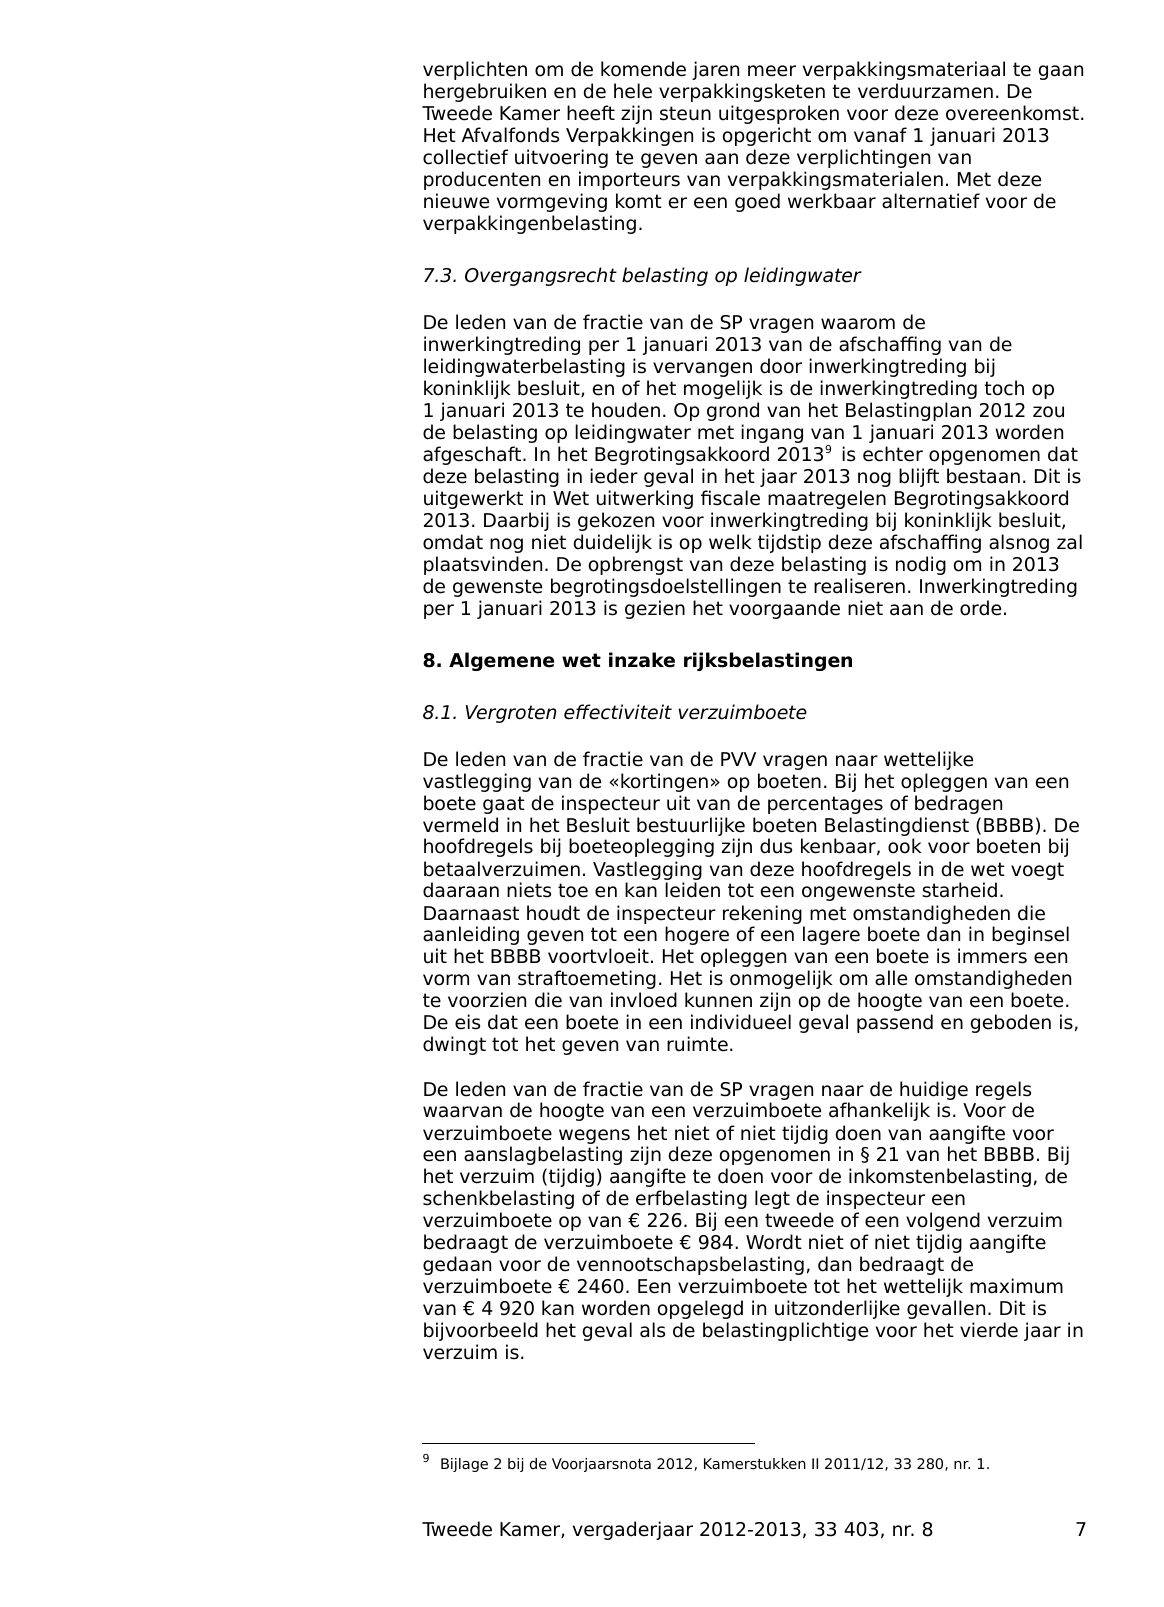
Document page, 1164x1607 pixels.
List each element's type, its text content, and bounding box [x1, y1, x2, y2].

text De leden van de fractie van de PVV vragen naar wettelijke vastlegging van de «kortingen» op boeten. Bij het opleggen van een boete gaat de inspecteur uit van de percentages of bedragen vermeld in het Besluit bestuurlijke boeten Belastingdienst (BBBB). De hoofdregels bij boeteoplegging zijn dus kenbaar, ook voor boeten bij betaalverzuimen. Vastlegging van deze hoofdregels in de wet voegt daaraan niets toe en kan leiden tot een ongewenste starheid. Daarnaast houdt de inspecteur rekening met omstandigheden die aanleiding geven tot een hogere of een lagere boete dan in beginsel uit het BBBB voortvloeit. Het opleggen van een boete is immers een vorm van straftoemeting. Het is onmogelijk om alle omstandigheden te voorzien die van invloed kunnen zijn op de hoogte van een boete. De eis dat een boete in een individueel geval passend en geboden is, dwingt tot het geven van ruimte. [422, 748, 1087, 1056]
text De leden van de fractie van de SP vragen waarom de inwerkingtreding per 1 januari 2013 van de afschaffing van de leidingwaterbelasting is vervangen door inwerkingtreding bij koninklijk besluit, en of het mogelijk is de inwerkingtreding toch op 1 januari 2013 te houden. Op grond van het Belastingplan 2012 zou de belasting op leidingwater met ingang van 1 januari 2013 worden afgeschaft. In het Begrotingsakkoord 2013 is echter opgenomen dat deze belasting in ieder geval in het jaar 2013 nog blijft bestaan. Dit is uitgewerkt in Wet uitwerking fiscale maatregelen Begrotingsakkoord 2013. Daarbij is gekozen voor inwerkingtreding bij koninklijk besluit, omdat nog niet duidelijk is op welk tijdstip deze afschaffing alsnog zal plaatsvinden. De opbrengst van deze belasting is nodig om in 2013 de gewenste begrotingsdoelstellingen te realiseren. Inwerkingtreding per 1 januari 2013 is gezien het voorgaande niet aan de orde. [422, 312, 1087, 619]
subtitle 8. Algemene wet inzake rijksbelastingen [422, 649, 1087, 672]
text De leden van de fractie van de SP vragen naar de huidige regels waarvan de hoogte van een verzuimboete afhankelijk is. Voor de verzuimboete wegens het niet of niet tijdig doen van aangifte voor een aanslagbelasting zijn deze opgenomen in § 21 van het BBBB. Bij het verzuim (tijdig) aangifte te doen voor de inkomstenbelasting, de schenkbelasting of de erfbelasting legt de inspecteur een verzuimboete op van € 226. Bij een tweede of een volgend verzuim bedraagt de verzuimboete € 984. Wordt niet of niet tijdig aangifte gedaan voor de vennootschapsbelasting, dan bedraagt de verzuimboete € 2460. Een verzuimboete tot het wettelijk maximum van € 4 920 kan worden opgelegd in uitzonderlijke gevallen. Dit is bijvoorbeeld het geval als de belastingplichtige voor het vierde jaar in verzuim is. [422, 1078, 1087, 1364]
text Bijlage 2 bij de Voorjaarsnota 2012, Kamerstukken II 2011/12, 33 280, nr. 1. [422, 1452, 1087, 1474]
subtitle 8.1. Vergroten effectiviteit verzuimboete [422, 702, 1087, 723]
subtitle 7.3. Overgangsrecht belasting op leidingwater [422, 265, 1087, 287]
text verplichten om de komende jaren meer verpakkingsmateriaal te gaan hergebruiken en de hele verpakkingsketen te verduurzamen. De Tweede Kamer heeft zijn steun uitgesproken voor deze overeenkomst. Het Afvalfonds Verpakkingen is opgericht om vanaf 1 januari 2013 collectief uitvoering te geven aan deze verplichtingen van producenten en importeurs van verpakkingsmaterialen. Met deze nieuwe vormgeving komt er een goed werkbaar alternatief voor de verpakkingenbelasting. [422, 59, 1087, 235]
